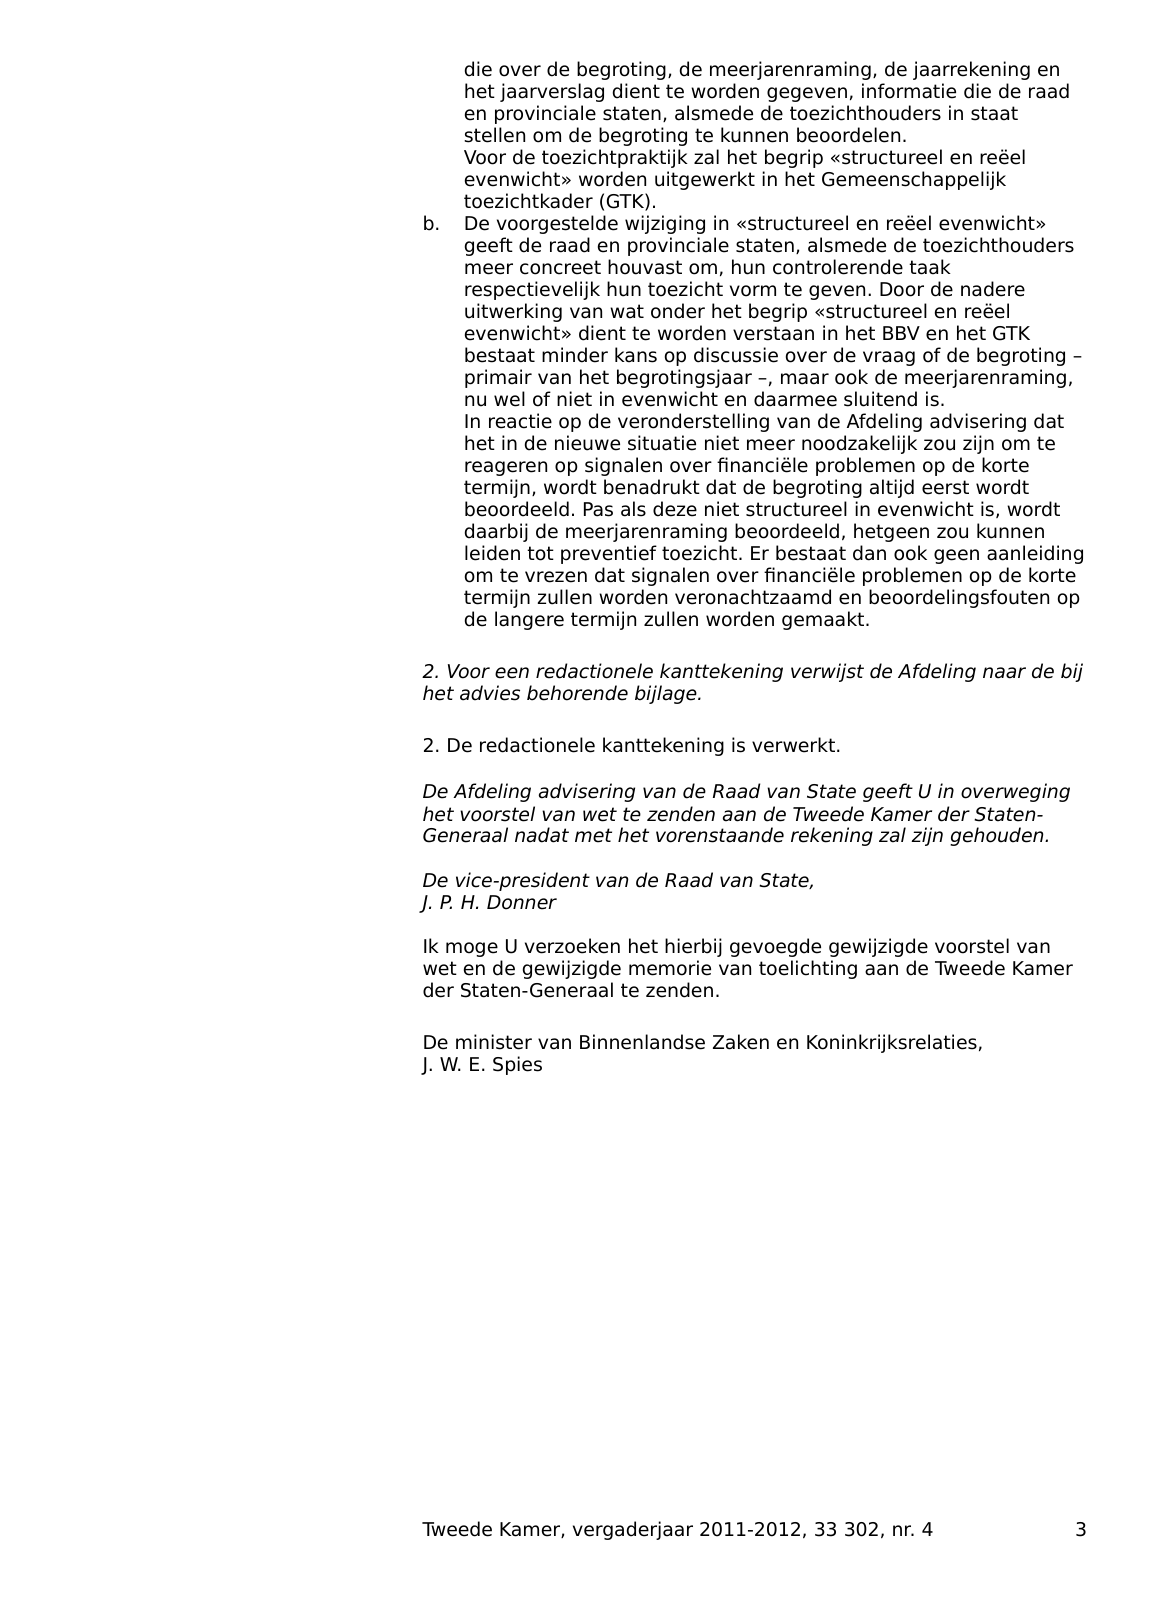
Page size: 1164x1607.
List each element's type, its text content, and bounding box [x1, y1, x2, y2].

text die over de begroting, de meerjarenraming, de jaarrekening en het jaarverslag dient te worden gegeven, informatie die de raad en provinciale staten, alsmede de toezichthouders in staat stellen om de begroting te kunnen beoordelen. [422, 59, 1087, 147]
text Voor de toezichtpraktijk zal het begrip «structureel en reëel evenwicht» worden uitgewerkt in het Gemeenschappelijk toezichtkader (GTK). [464, 147, 1087, 213]
subtitle 2. Voor een redactionele kanttekening verwijst de Afdeling naar de bij het advies behorende bijlage. [422, 661, 1087, 704]
text De vice-president van de Raad van State, [422, 869, 1087, 892]
text J. P. H. Donner [422, 892, 1087, 913]
text Ik moge U verzoeken het hierbij gevoegde gewijzigde voorstel van wet en de gewijzigde memorie van toelichting aan de Tweede Kamer der Staten-Generaal te zenden. [422, 936, 1087, 1002]
subtitle 2. De redactionele kanttekening is verwerkt. [422, 734, 1087, 756]
text De minister van Binnenlandse Zaken en Koninkrijksrelaties, J. W. E. Spies [422, 1032, 1087, 1076]
text b. De voorgestelde wijziging in «structureel en reëel evenwicht» geeft de raad en provinciale staten, alsmede de toezichthouders meer concreet houvast om, hun controlerende taak respectievelijk hun toezicht vorm te geven. Door de nadere uitwerking van wat onder het begrip «structureel en reëel evenwicht» dient te worden verstaan in het BBV en het GTK bestaat minder kans op discussie over de vraag of de begroting – primair van het begrotingsjaar –, maar ook de meerjarenraming, nu wel of niet in evenwicht en daarmee sluitend is. [422, 213, 1087, 411]
text In reactie op de veronderstelling van de Afdeling advisering dat het in de nieuwe situatie niet meer noodzakelijk zou zijn om te reageren op signalen over financiële problemen op de korte termijn, wordt benadrukt dat de begroting altijd eerst wordt beoordeeld. Pas als deze niet structureel in evenwicht is, wordt daarbij de meerjarenraming beoordeeld, hetgeen zou kunnen leiden tot preventief toezicht. Er bestaat dan ook geen aanleiding om te vrezen dat signalen over financiële problemen op de korte termijn zullen worden veronachtzaamd en beoordelingsfouten op de langere termijn zullen worden gemaakt. [464, 411, 1087, 631]
text De Afdeling advisering van de Raad van State geeft U in overweging het voorstel van wet te zenden aan de Tweede Kamer der Staten-Generaal nadat met het vorenstaande rekening zal zijn gehouden. [422, 781, 1087, 847]
